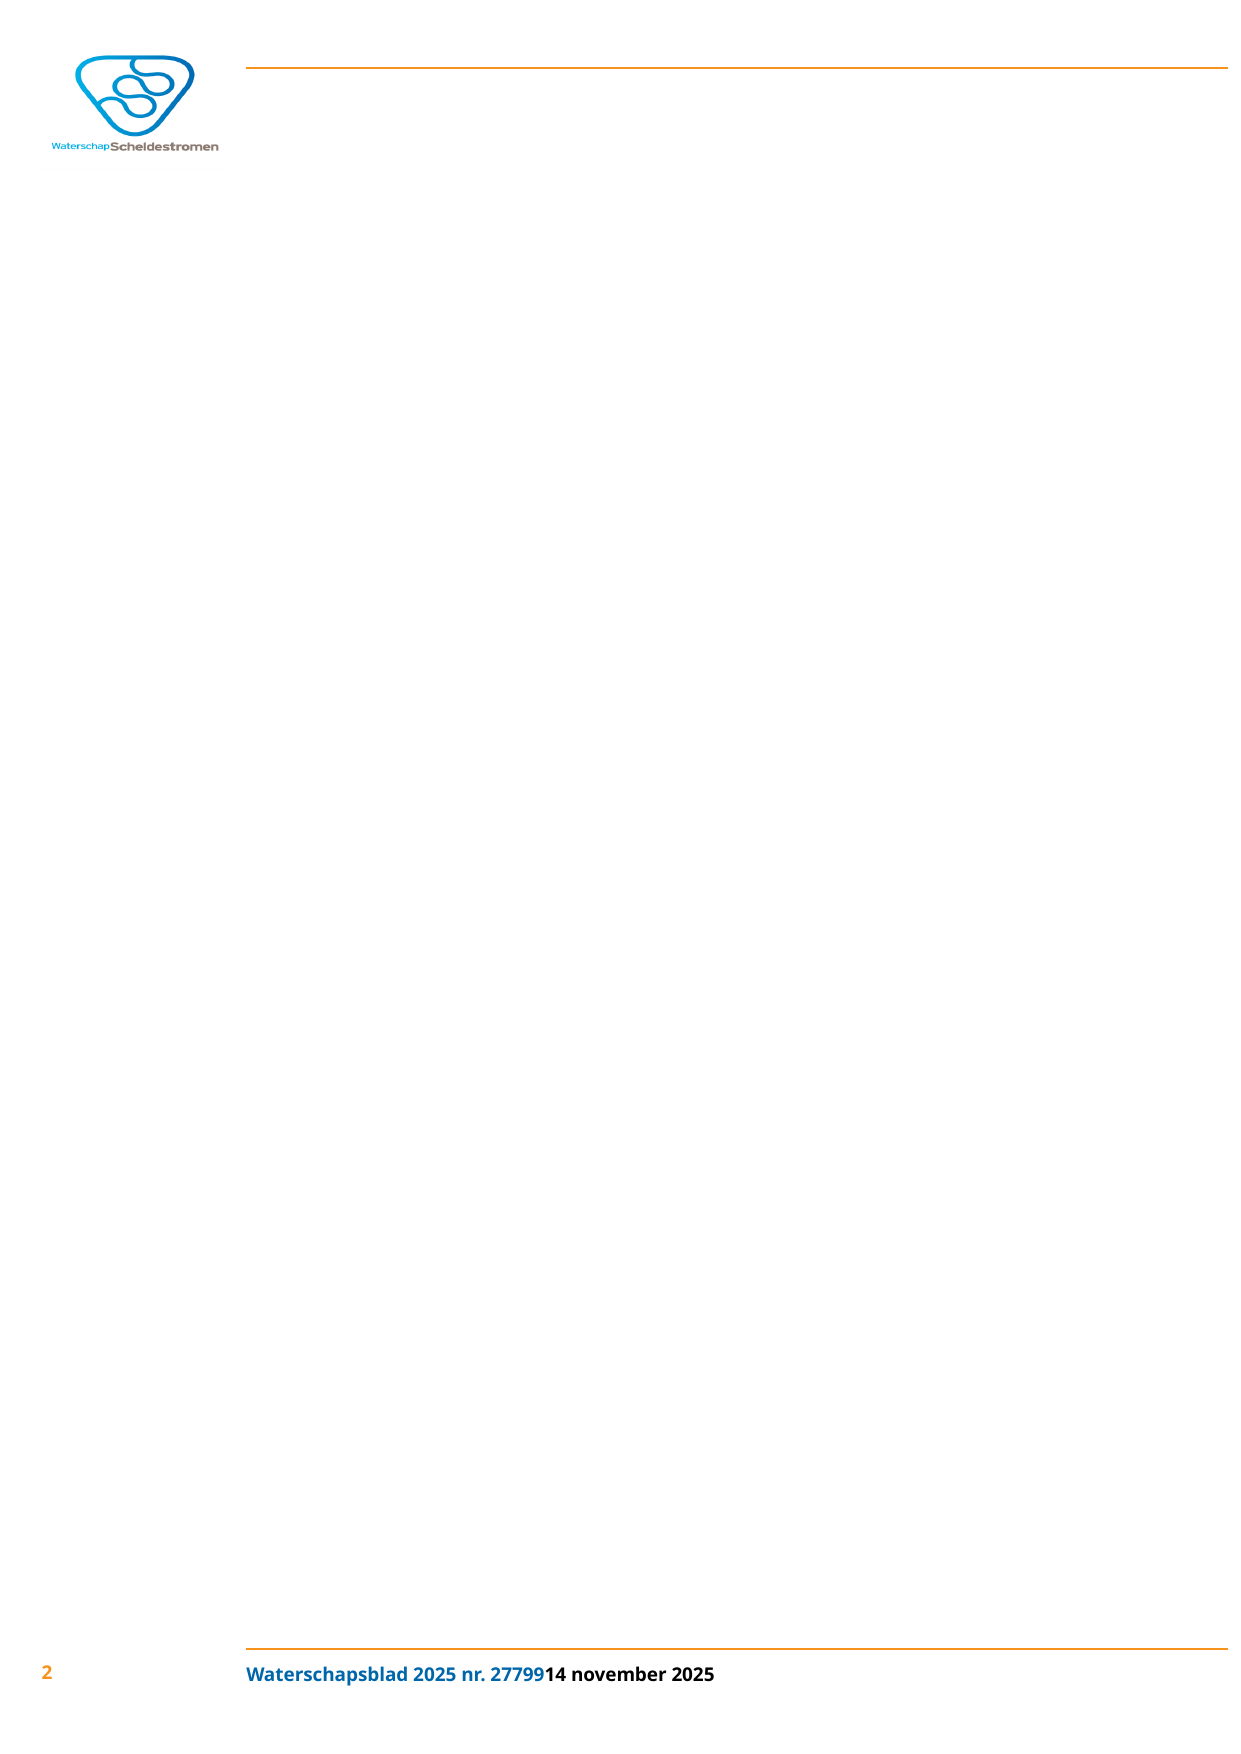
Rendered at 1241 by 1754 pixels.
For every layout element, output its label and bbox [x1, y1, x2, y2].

picture [41, 47, 231, 172]
